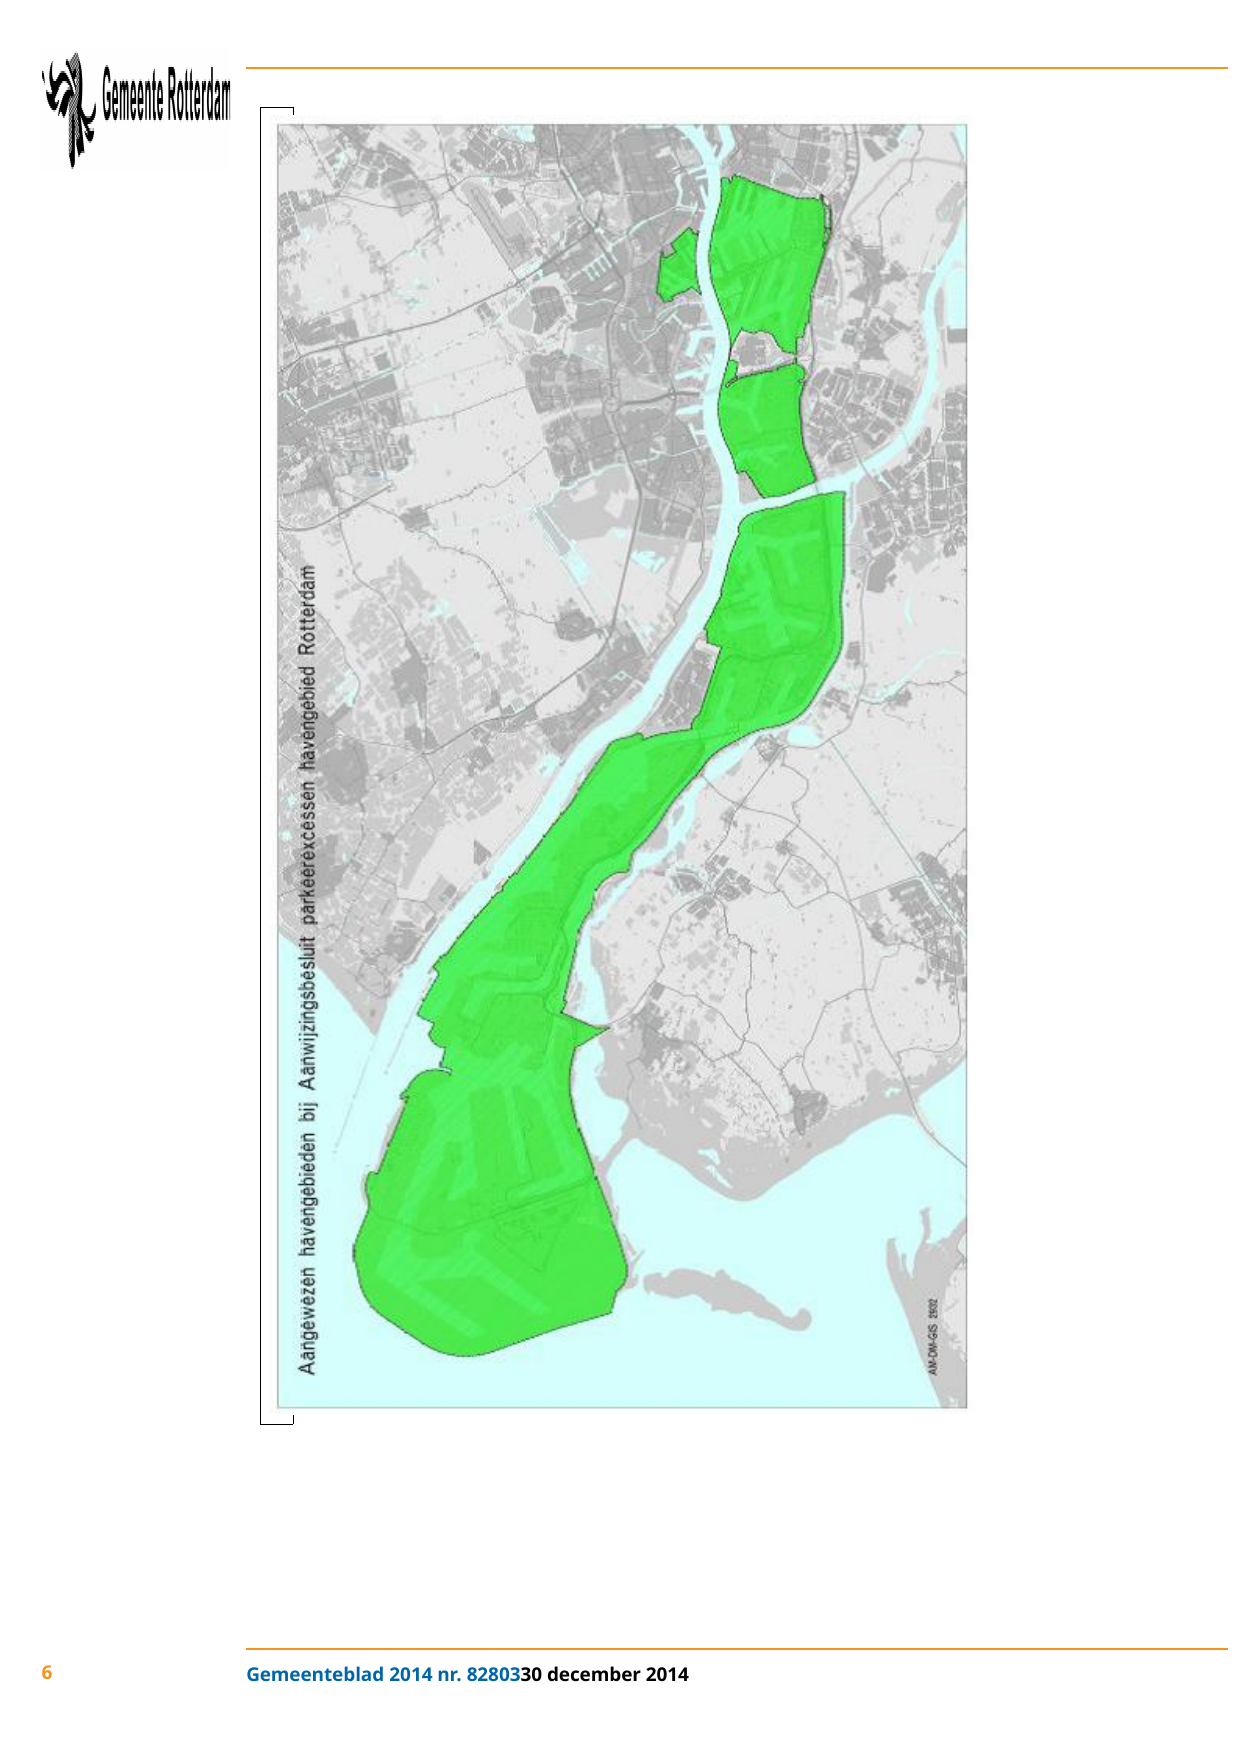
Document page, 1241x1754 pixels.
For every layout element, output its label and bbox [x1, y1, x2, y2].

picture [41, 47, 231, 172]
picture [268, 115, 980, 1415]
